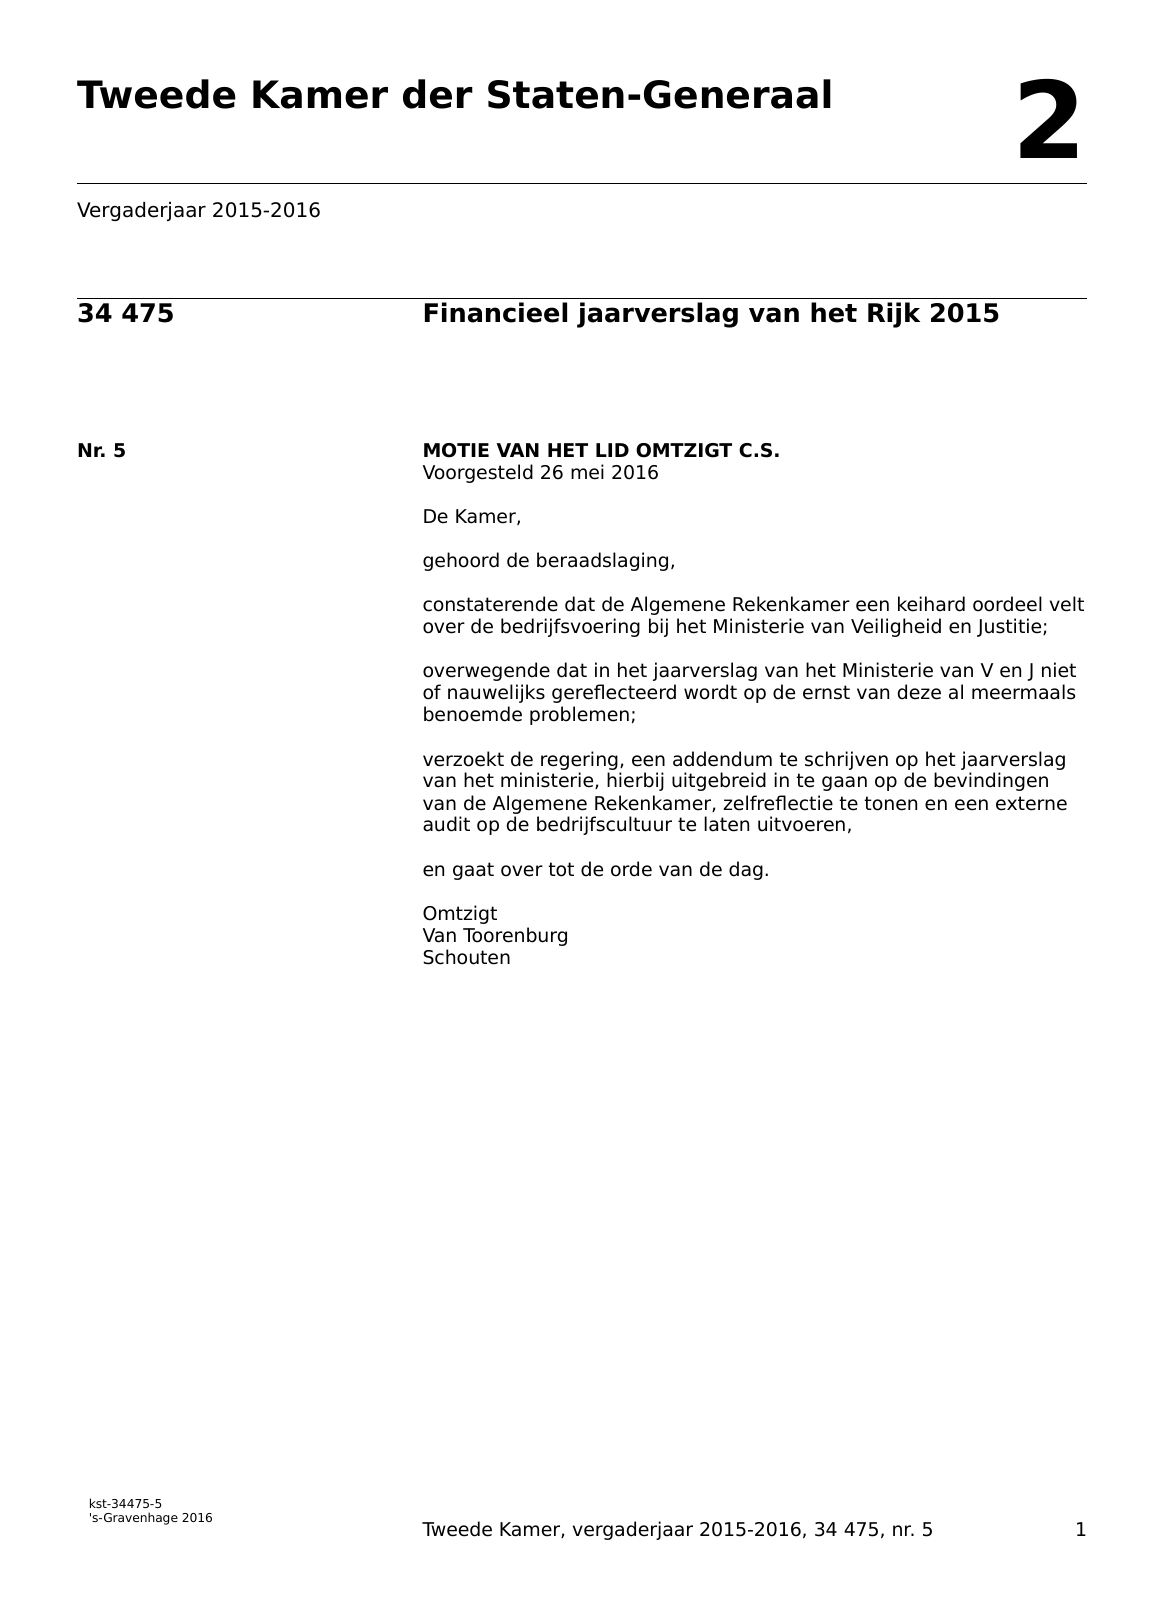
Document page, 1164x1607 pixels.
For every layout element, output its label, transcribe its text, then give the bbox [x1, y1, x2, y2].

text en gaat over tot de orde van de dag. [422, 858, 1087, 881]
text verzoekt de regering, een addendum te schrijven op het jaarverslag van het ministerie, hierbij uitgebreid in te gaan op de bevindingen van de Algemene Rekenkamer, zelfreflectie te tonen en een externe audit op de bedrijfscultuur te laten uitvoeren, [422, 748, 1087, 836]
text Omtzigt [422, 903, 1087, 925]
text De Kamer, [422, 506, 1087, 528]
text 's-Gravenhage 2016 [88, 1511, 323, 1525]
subtitle 34 475 Financieel jaarverslag van het Rijk 2015 [77, 299, 1087, 329]
text constaterende dat de Algemene Rekenkamer een keihard oordeel velt over de bedrijfsvoering bij het Ministerie van Veiligheid en Justitie; [422, 594, 1087, 638]
table_header 2 [886, 59, 1087, 183]
text Schouten [422, 947, 1087, 969]
text gehoord de beraadslaging, [422, 550, 1087, 572]
table_header Tweede Kamer der Staten-Generaal [77, 59, 886, 183]
text kst-34475-5 [88, 1497, 323, 1511]
text overwegende dat in het jaarverslag van het Ministerie van V en J niet of nauwelijks gereflecteerd wordt op de ernst van deze al meermaals benoemde problemen; [422, 660, 1087, 726]
text Voorgesteld 26 mei 2016 [422, 462, 1087, 484]
table_cell Vergaderjaar 2015-2016 [77, 184, 1087, 298]
subtitle Nr. 5 MOTIE VAN HET LID OMTZIGT C.S. [77, 440, 1087, 462]
text Van Toorenburg [422, 925, 1087, 947]
